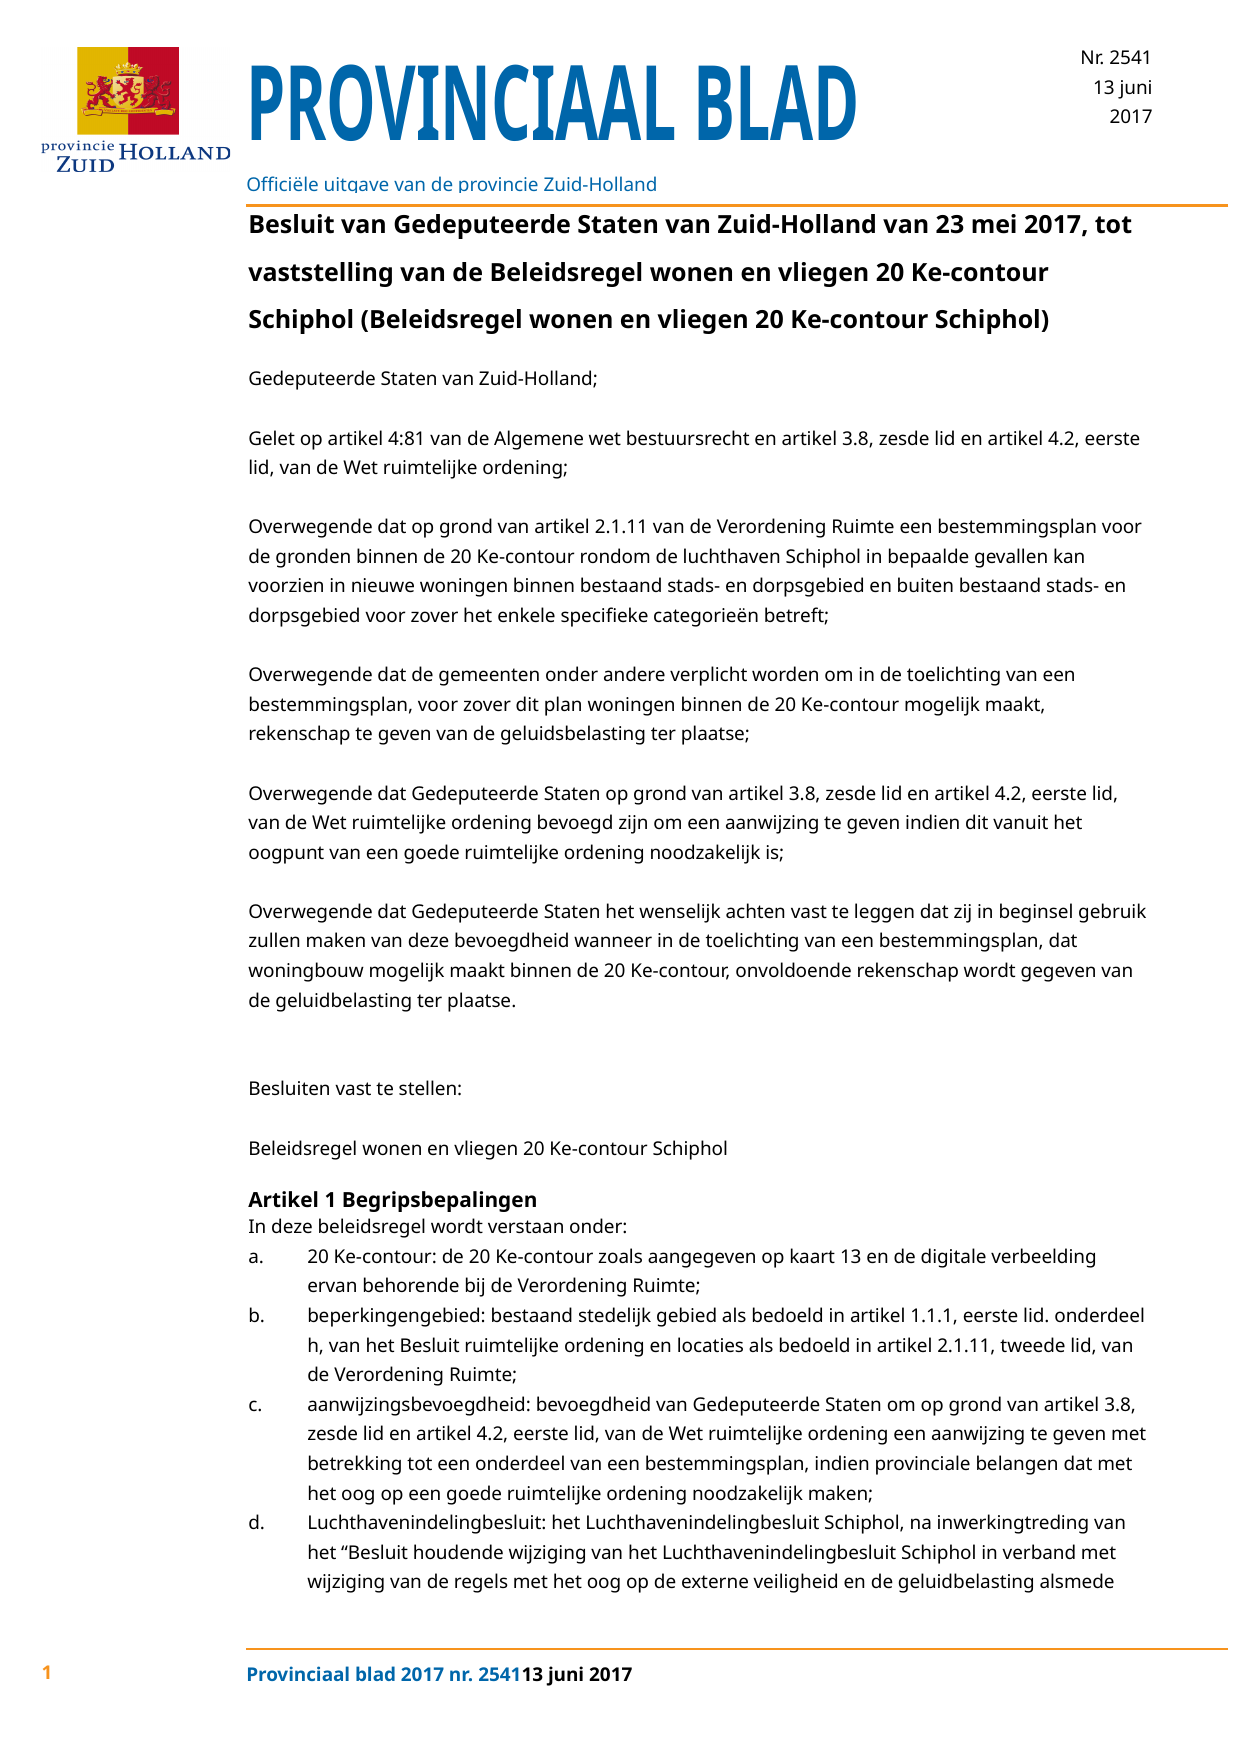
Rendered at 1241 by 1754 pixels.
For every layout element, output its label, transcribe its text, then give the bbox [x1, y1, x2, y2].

list Luchthavenindelingbesluit: het Luchthavenindelingbesluit Schiphol, na inwerkingtreding van het “Besluit houdende wijziging van het Luchthavenindelingbesluit Schiphol in verband met wijziging van de regels met het oog op de externe veiligheid en de geluidbelasting alsmede [248, 1509, 1152, 1594]
text Artikel 1 Begripsbepalingen [248, 1185, 1152, 1213]
text Overwegende dat de gemeenten onder andere verplicht worden om in de toelichting van een bestemmingsplan, voor zover dit plan woningen binnen de 20 Ke-contour mogelijk maakt, rekenschap te geven van de geluidsbelasting ter plaatse; [248, 661, 1152, 746]
text Overwegende dat op grond van artikel 2.1.11 van de Verordening Ruimte een bestemmingsplan voor de gronden binnen de 20 Ke-contour rondom de luchthaven Schiphol in bepaalde gevallen kan voorzien in nieuwe woningen binnen bestaand stads- en dorpsgebied en buiten bestaand stads- en dorpsgebied voor zover het enkele specifieke categorieën betreft; [248, 513, 1152, 628]
picture [41, 47, 231, 172]
text Gedeputeerde Staten van Zuid-Holland; [248, 366, 1152, 391]
text Besluit van Gedeputeerde Staten van Zuid-Holland van 23 mei 2017, tot vaststelling van de Beleidsregel wonen en vliegen 20 Ke-contour Schiphol (Beleidsregel wonen en vliegen 20 Ke-contour Schiphol) [248, 207, 1152, 336]
text Besluiten vast te stellen: [248, 1076, 1152, 1101]
text Beleidsregel wonen en vliegen 20 Ke-contour Schiphol [248, 1135, 1152, 1160]
text Gelet op artikel 4:81 van de Algemene wet bestuursrecht en artikel 3.8, zesde lid en artikel 4.2, eerste lid, van de Wet ruimtelijke ordening; [248, 425, 1152, 480]
text Overwegende dat Gedeputeerde Staten het wenselijk achten vast te leggen dat zij in beginsel gebruik zullen maken van deze bevoegdheid wanneer in de toelichting van een bestemmingsplan, dat woningbouw mogelijk maakt binnen de 20 Ke-contour, onvoldoende rekenschap wordt gegeven van de geluidbelasting ter plaatse. [248, 898, 1152, 1012]
text In deze beleidsregel wordt verstaan onder: [248, 1213, 1152, 1239]
text Overwegende dat Gedeputeerde Staten op grond van artikel 3.8, zesde lid en artikel 4.2, eerste lid, van de Wet ruimtelijke ordening bevoegd zijn om een aanwijzing te geven indien dit vanuit het oogpunt van een goede ruimtelijke ordening noodzakelijk is; [248, 780, 1152, 864]
list aanwijzingsbevoegdheid: bevoegdheid van Gedeputeerde Staten om op grond van artikel 3.8, zesde lid en artikel 4.2, eerste lid, van de Wet ruimtelijke ordening een aanwijzing te geven met betrekking tot een onderdeel van een bestemmingsplan, indien provinciale belangen dat met het oog op een goede ruimtelijke ordening noodzakelijk maken; [248, 1391, 1152, 1506]
list 20 Ke-contour: de 20 Ke-contour zoals aangegeven op kaart 13 en de digitale verbeelding ervan behorende bij de Verordening Ruimte; [248, 1243, 1152, 1298]
list beperkingengebied: bestaand stedelijk gebied als bedoeld in artikel 1.1.1, eerste lid. onderdeel h, van het Besluit ruimtelijke ordening en locaties als bedoeld in artikel 2.1.11, tweede lid, van de Verordening Ruimte; [248, 1302, 1152, 1387]
